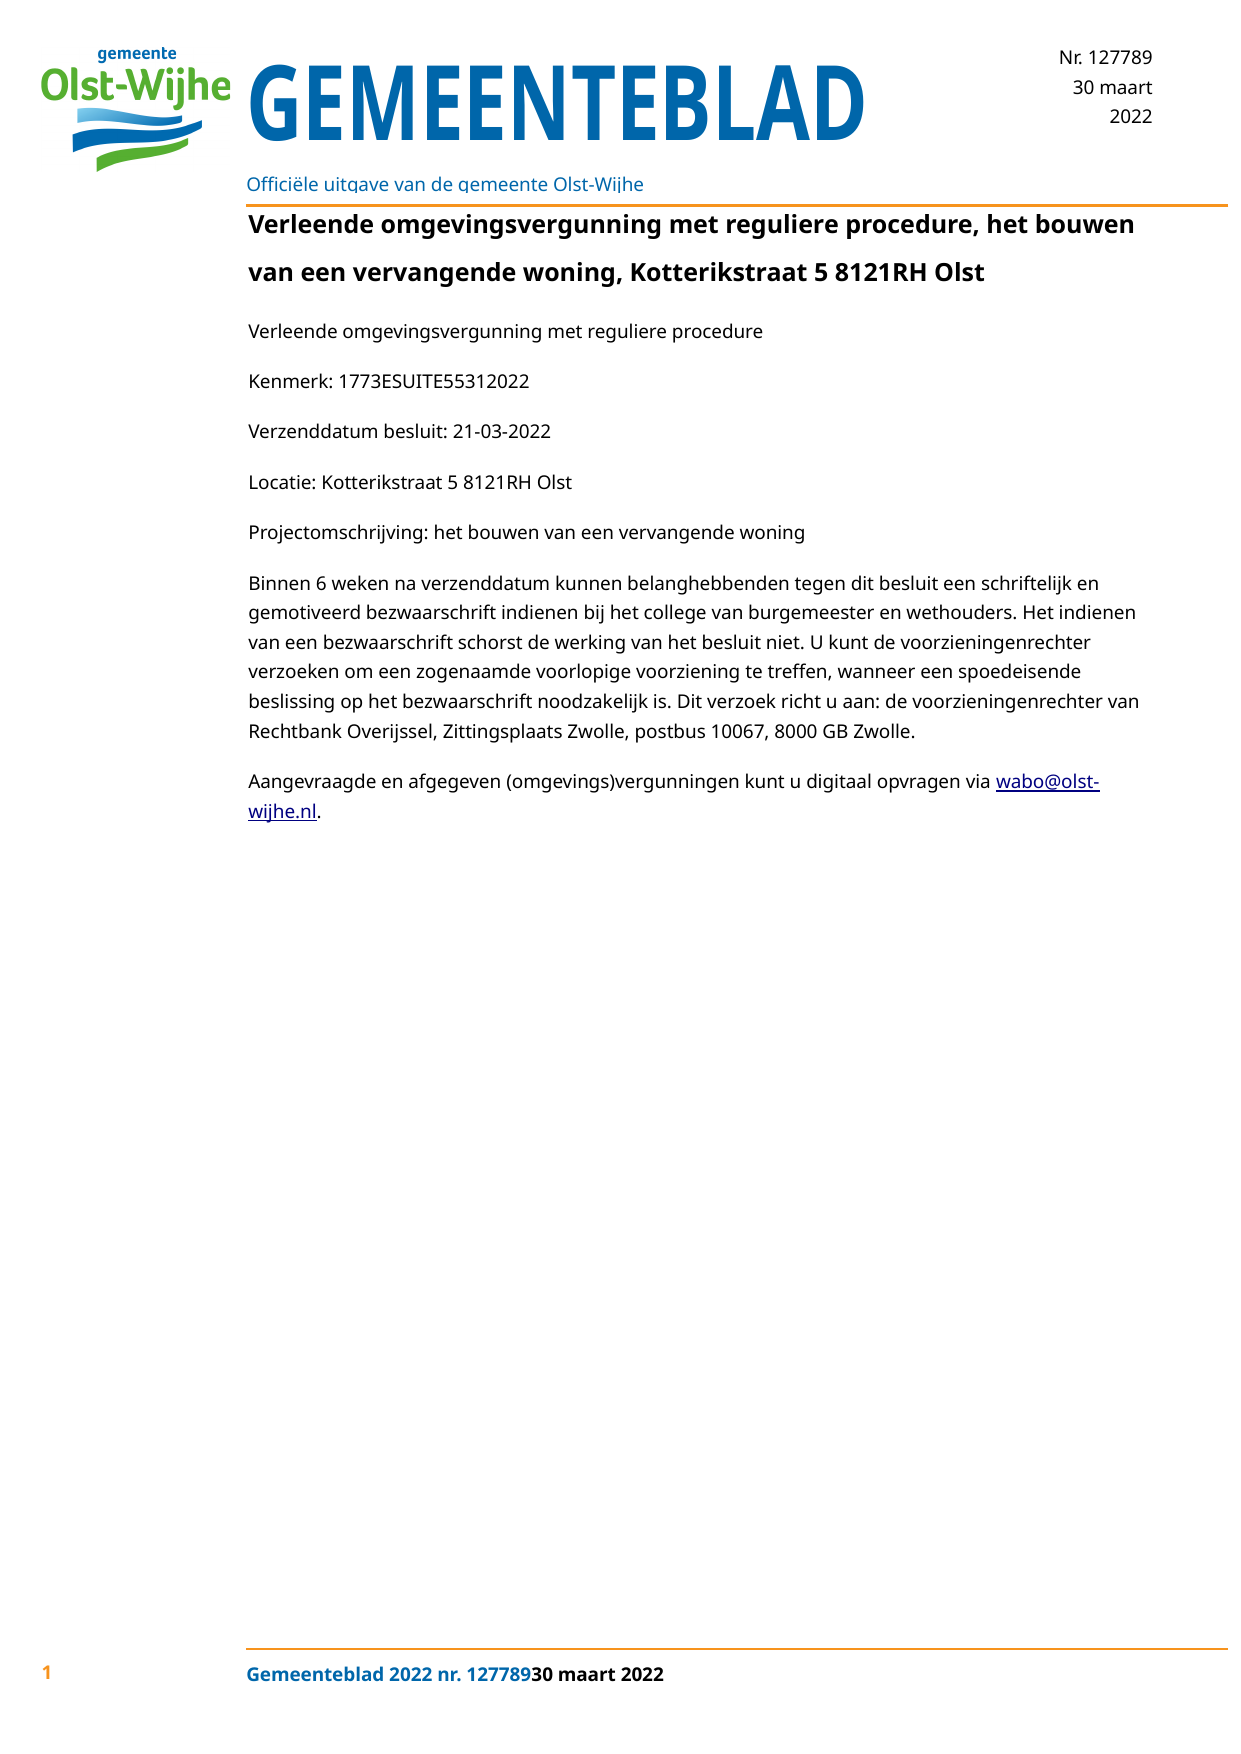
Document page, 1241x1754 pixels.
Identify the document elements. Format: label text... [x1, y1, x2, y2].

text Verleende omgevingsvergunning met reguliere procedure [248, 318, 1152, 344]
text Verzenddatum besluit: 21-03-2022 [248, 419, 1152, 444]
text Binnen 6 weken na verzenddatum kunnen belanghebbenden tegen dit besluit een schriftelijk en gemotiveerd bezwaarschrift indienen bij het college van burgemeester en wethouders. Het indienen van een bezwaarschrift schorst de werking van het besluit niet. U kunt de voorzieningenrechter verzoeken om een zogenaamde voorlopige voorziening te treffen, wanneer een spoedeisende beslissing op het bezwaarschrift noodzakelijk is. Dit verzoek richt u aan: de voorzieningenrechter van Rechtbank Overijssel, Zittingsplaats Zwolle, postbus 10067, 8000 GB Zwolle. [248, 570, 1152, 744]
text Projectomschrijving: het bouwen van een vervangende woning [248, 519, 1152, 545]
text Aangevraagde en afgegeven (omgevings)vergunningen kunt u digitaal opvragen via wabo@olst-wijhe.nl. [248, 768, 1152, 824]
text Kenmerk: 1773ESUITE55312022 [248, 368, 1152, 394]
picture [41, 47, 231, 172]
text Verleende omgevingsvergunning met reguliere procedure, het bouwen van een vervangende woning, Kotterikstraat 5 8121RH Olst [248, 207, 1152, 288]
text Locatie: Kotterikstraat 5 8121RH Olst [248, 469, 1152, 495]
